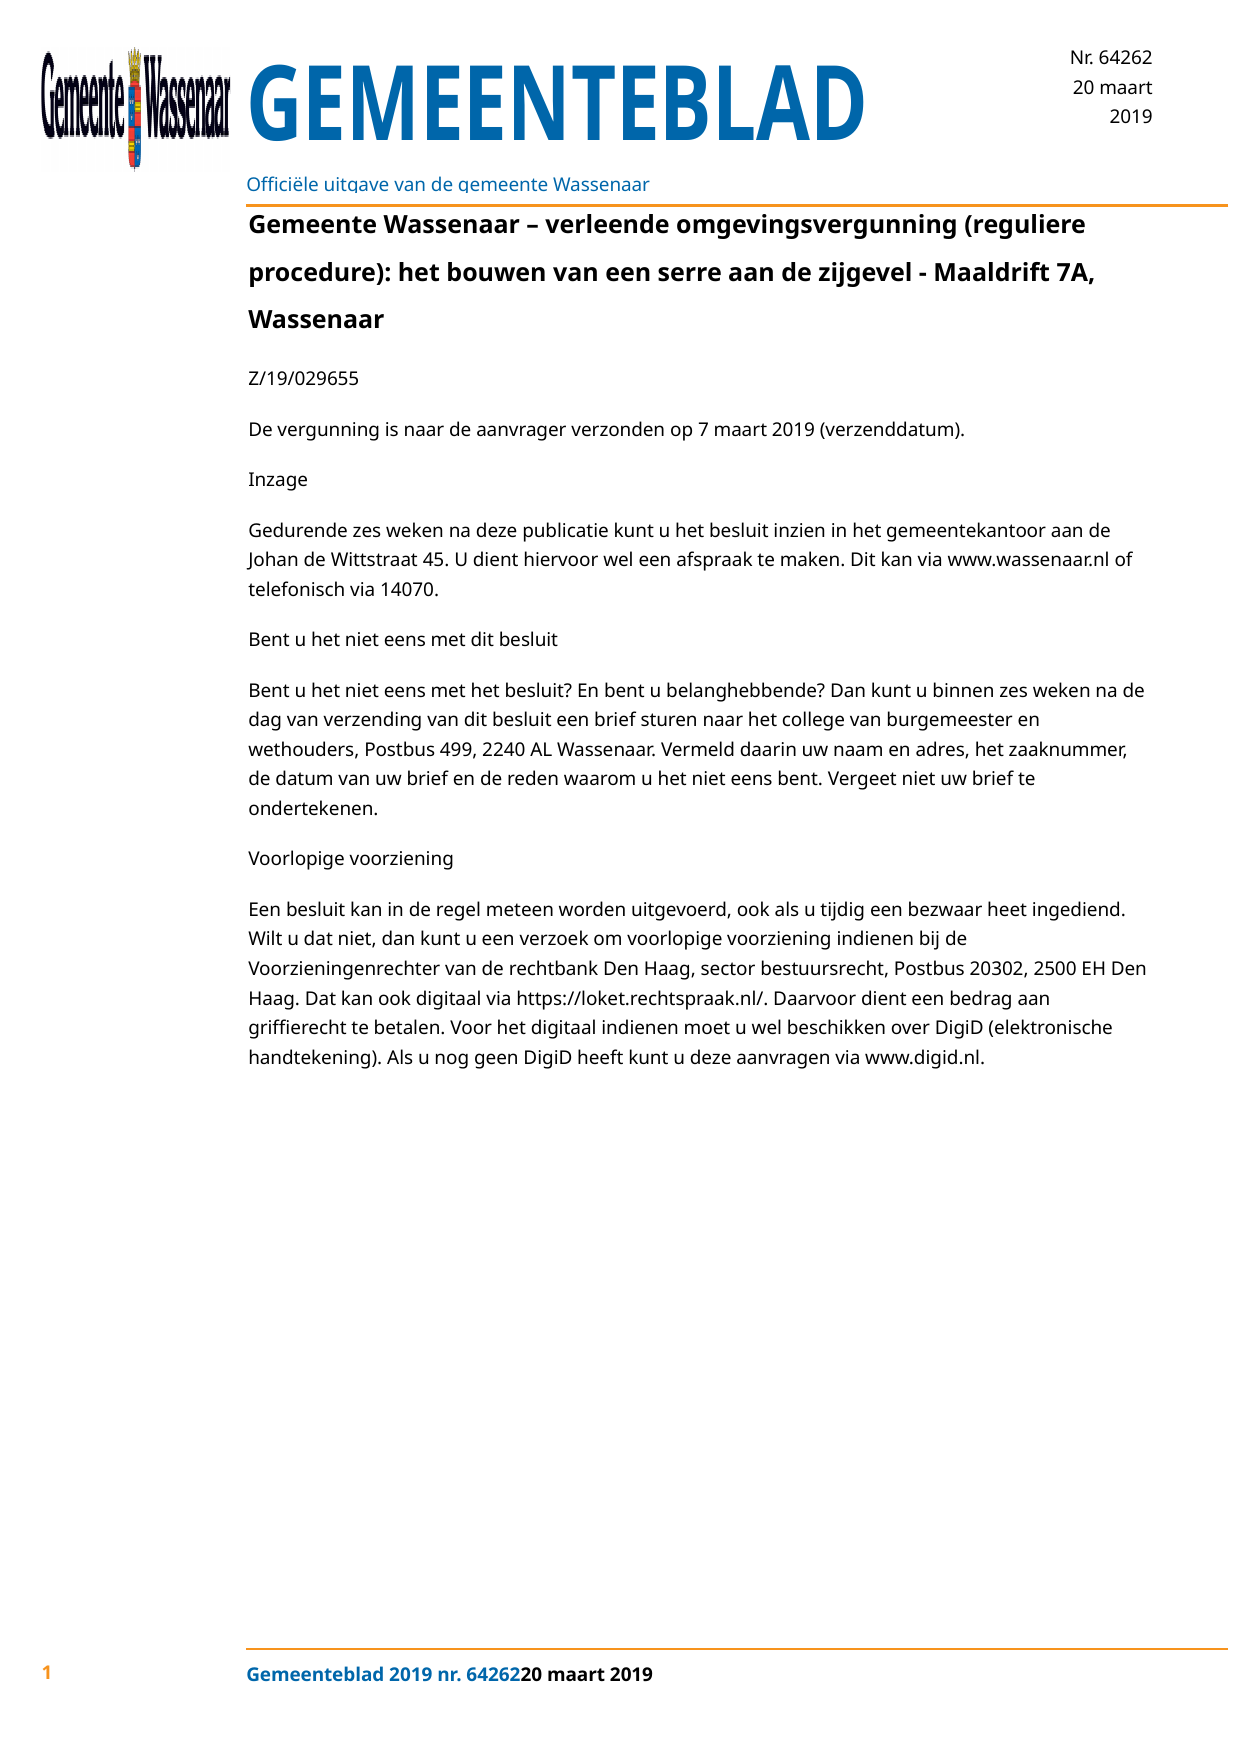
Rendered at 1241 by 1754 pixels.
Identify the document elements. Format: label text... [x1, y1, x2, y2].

text Voorlopige voorziening [248, 846, 1152, 871]
text Inzage [248, 466, 1152, 492]
text Z/19/029655 [248, 366, 1152, 391]
picture [41, 47, 231, 172]
text Bent u het niet eens met het besluit? En bent u belanghebbende? Dan kunt u binnen zes weken na de dag van verzending van dit besluit een brief sturen naar het college van burgemeester en wethouders, Postbus 499, 2240 AL Wassenaar. Vermeld daarin uw naam en adres, het zaaknummer, de datum van uw brief en de reden waarom u het niet eens bent. Vergeet niet uw brief te ondertekenen. [248, 677, 1152, 821]
text Een besluit kan in de regel meteen worden uitgevoerd, ook als u tijdig een bezwaar heet ingediend. Wilt u dat niet, dan kunt u een verzoek om voorlopige voorziening indienen bij de Voorzieningenrechter van de rechtbank Den Haag, sector bestuursrecht, Postbus 20302, 2500 EH Den Haag. Dat kan ook digitaal via https://loket.rechtspraak.nl/. Daarvoor dient een bedrag aan griffierecht te betalen. Voor het digitaal indienen moet u wel beschikken over DigiD (elektronische handtekening). Als u nog geen DigiD heeft kunt u deze aanvragen via www.digid.nl. [248, 896, 1152, 1069]
text Gedurende zes weken na deze publicatie kunt u het besluit inzien in het gemeentekantoor aan de Johan de Wittstraat 45. U dient hiervoor wel een afspraak te maken. Dit kan via www.wassenaar.nl of telefonisch via 14070. [248, 517, 1152, 602]
text Bent u het niet eens met dit besluit [248, 626, 1152, 652]
text De vergunning is naar de aanvrager verzonden op 7 maart 2019 (verzenddatum). [248, 416, 1152, 442]
text Gemeente Wassenaar – verleende omgevingsvergunning (reguliere procedure): het bouwen van een serre aan de zijgevel - Maaldrift 7A, Wassenaar [248, 207, 1152, 336]
